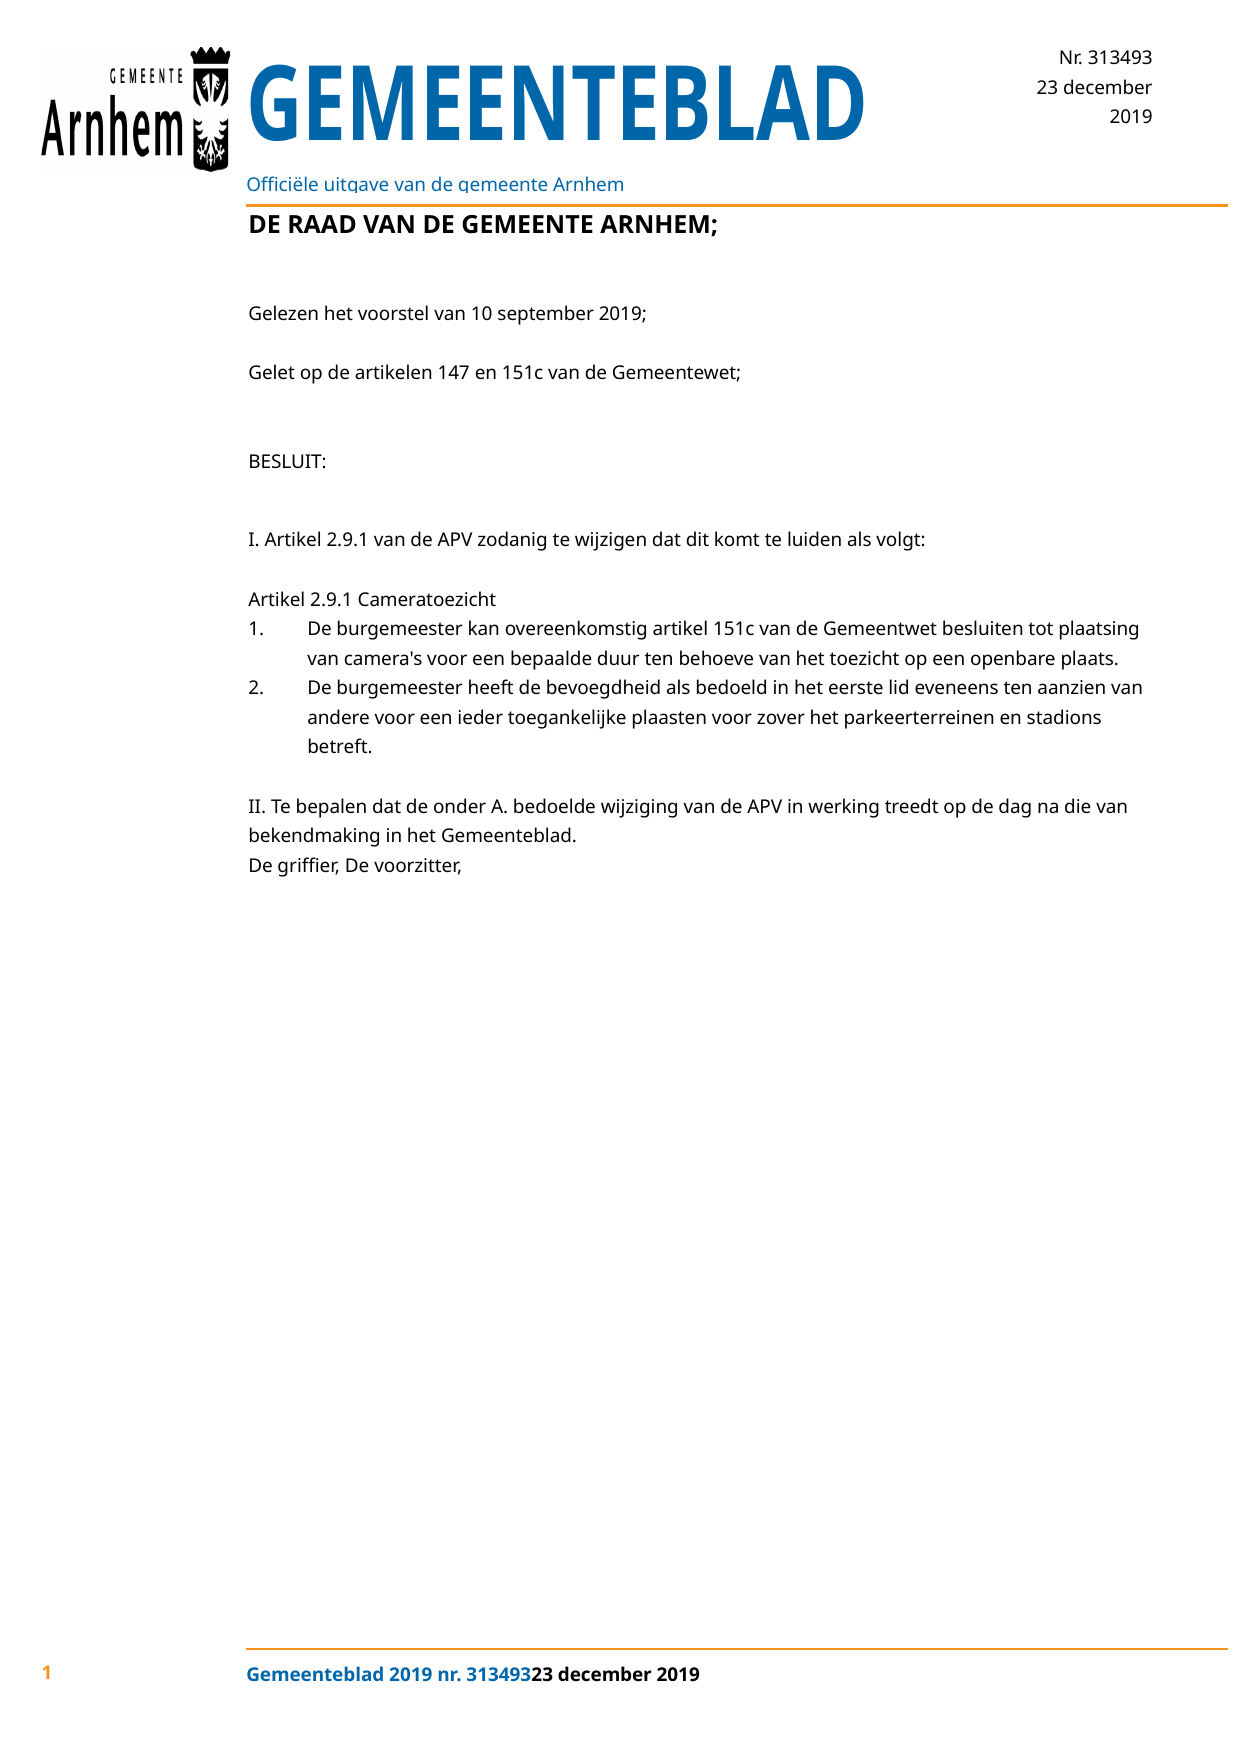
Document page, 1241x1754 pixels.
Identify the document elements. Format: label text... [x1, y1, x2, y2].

list De burgemeester heeft de bevoegdheid als bedoeld in het eerste lid eveneens ten aanzien van andere voor een ieder toegankelijke plaasten voor zover het parkeerterreinen en stadions betreft. [248, 674, 1152, 759]
picture [41, 47, 231, 172]
text I. Artikel 2.9.1 van de APV zodanig te wijzigen dat dit komt te luiden als volgt: [248, 527, 1152, 552]
text Artikel 2.9.1 Cameratoezicht [248, 586, 1152, 612]
text Gelezen het voorstel van 10 september 2019; [248, 300, 1152, 326]
text Gelet op de artikelen 147 en 151c van de Gemeentewet; [248, 359, 1152, 385]
text De griffier, De voorzitter, [248, 852, 1152, 878]
text BESLUIT: [248, 448, 1152, 473]
text DE RAAD VAN DE GEMEENTE ARNHEM; [248, 207, 1152, 241]
list De burgemeester kan overeenkomstig artikel 151c van de Gemeentwet besluiten tot plaatsing van camera's voor een bepaalde duur ten behoeve van het toezicht op een openbare plaats. [248, 615, 1152, 671]
text II. Te bepalen dat de onder A. bedoelde wijziging van de APV in werking treedt op de dag na die van bekendmaking in het Gemeenteblad. [248, 793, 1152, 848]
